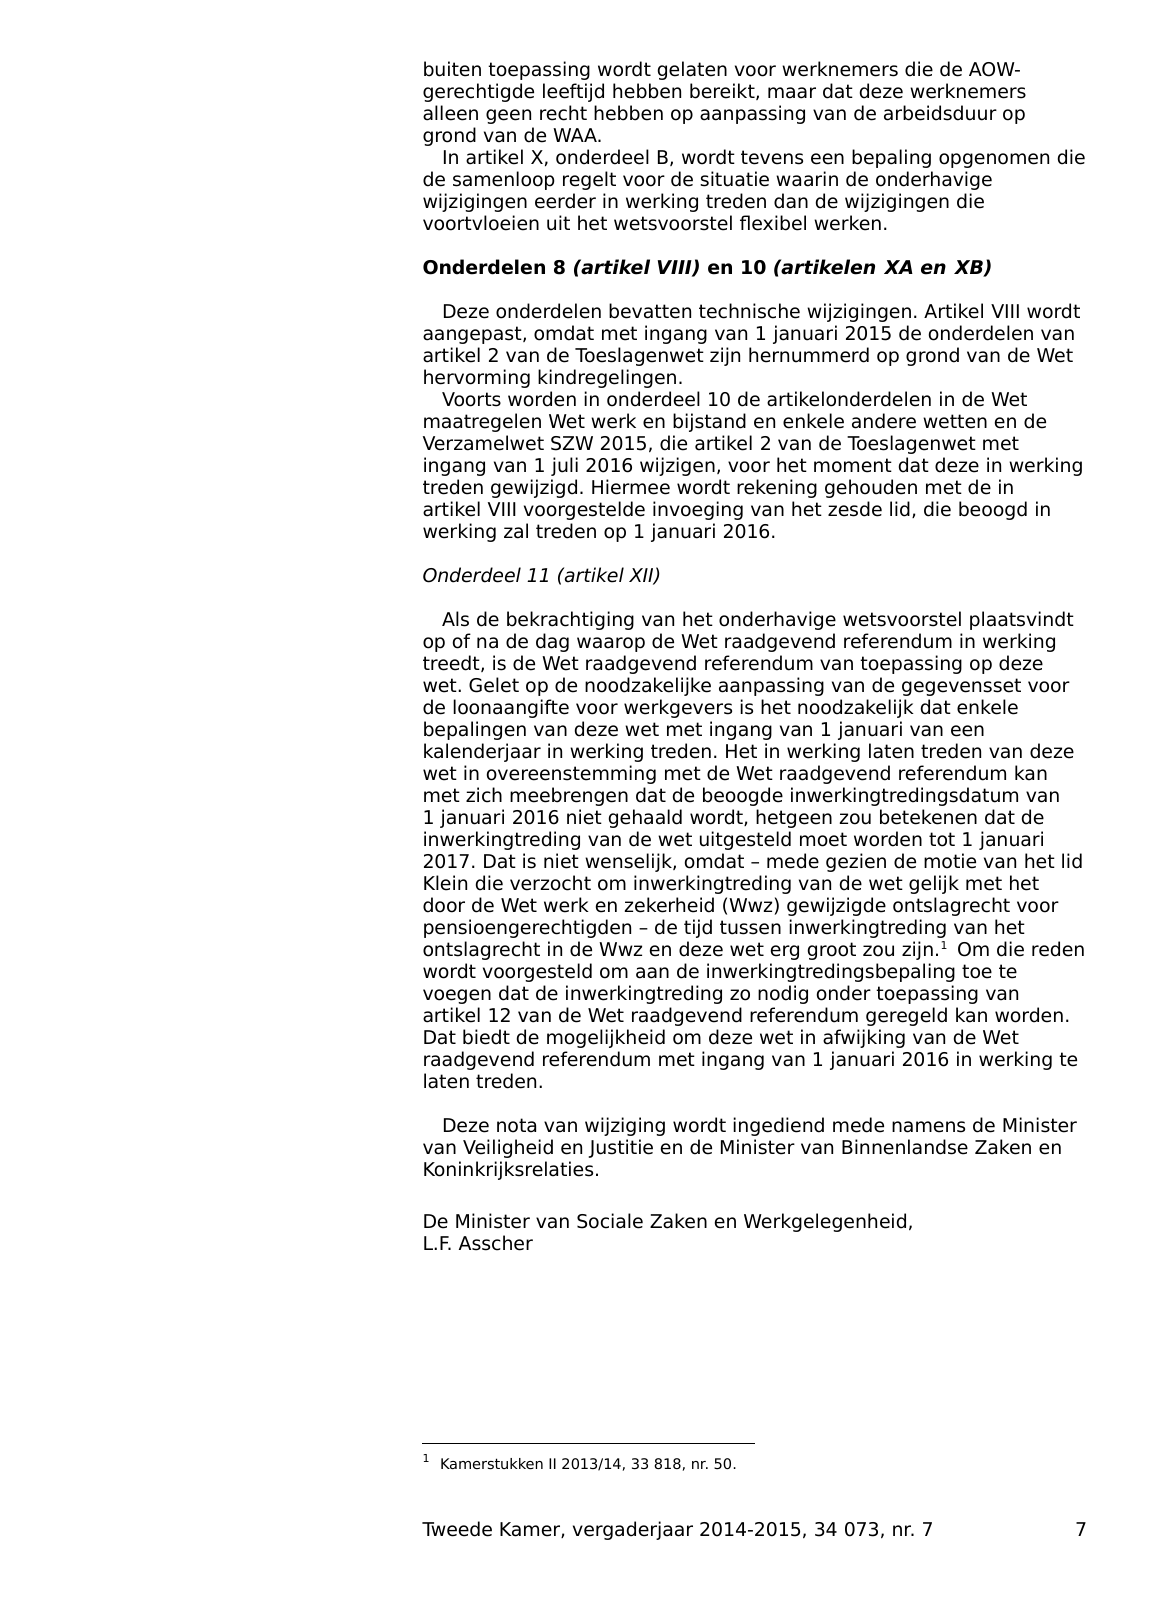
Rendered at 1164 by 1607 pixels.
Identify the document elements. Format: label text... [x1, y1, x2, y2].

text Deze nota van wijziging wordt ingediend mede namens de Minister van Veiligheid en Justitie en de Minister van Binnenlandse Zaken en Koninkrijksrelaties. [422, 1115, 1087, 1181]
text De Minister van Sociale Zaken en Werkgelegenheid, L.F. Asscher [422, 1211, 1087, 1255]
text Kamerstukken II 2013/14, 33 818, nr. 50. [422, 1452, 1087, 1474]
text Voorts worden in onderdeel 10 de artikelonderdelen in de Wet maatregelen Wet werk en bijstand en enkele andere wetten en de Verzamelwet SZW 2015, die artikel 2 van de Toeslagenwet met ingang van 1 juli 2016 wijzigen, voor het moment dat deze in werking treden gewijzigd. Hiermee wordt rekening gehouden met de in artikel VIII voorgestelde invoeging van het zesde lid, die beoogd in werking zal treden op 1 januari 2016. [422, 389, 1087, 543]
text buiten toepassing wordt gelaten voor werknemers die de AOW-gerechtigde leeftijd hebben bereikt, maar dat deze werknemers alleen geen recht hebben op aanpassing van de arbeidsduur op grond van de WAA. [422, 59, 1087, 147]
subtitle Onderdelen 8 (artikel VIII) en 10 (artikelen XA en XB) [422, 257, 1087, 279]
text Als de bekrachtiging van het onderhavige wetsvoorstel plaatsvindt op of na de dag waarop de Wet raadgevend referendum in werking treedt, is de Wet raadgevend referendum van toepassing op deze wet. Gelet op de noodzakelijke aanpassing van de gegevensset voor de loonaangifte voor werkgevers is het noodzakelijk dat enkele bepalingen van deze wet met ingang van 1 januari van een kalenderjaar in werking treden. Het in werking laten treden van deze wet in overeenstemming met de Wet raadgevend referendum kan met zich meebrengen dat de beoogde inwerkingtredingsdatum van 1 januari 2016 niet gehaald wordt, hetgeen zou betekenen dat de inwerkingtreding van de wet uitgesteld moet worden tot 1 januari 2017. Dat is niet wenselijk, omdat – mede gezien de motie van het lid Klein die verzocht om inwerkingtreding van de wet gelijk met het door de Wet werk en zekerheid (Wwz) gewijzigde ontslagrecht voor pensioengerechtigden – de tijd tussen inwerkingtreding van het ontslagrecht in de Wwz en deze wet erg groot zou zijn. Om die reden wordt voorgesteld om aan de inwerkingtredingsbepaling toe te voegen dat de inwerkingtreding zo nodig onder toepassing van artikel 12 van de Wet raadgevend referendum geregeld kan worden. Dat biedt de mogelijkheid om deze wet in afwijking van de Wet raadgevend referendum met ingang van 1 januari 2016 in werking te laten treden. [422, 609, 1087, 1093]
text Deze onderdelen bevatten technische wijzigingen. Artikel VIII wordt aangepast, omdat met ingang van 1 januari 2015 de onderdelen van artikel 2 van de Toeslagenwet zijn hernummerd op grond van de Wet hervorming kindregelingen. [422, 301, 1087, 389]
text In artikel X, onderdeel B, wordt tevens een bepaling opgenomen die de samenloop regelt voor de situatie waarin de onderhavige wijzigingen eerder in werking treden dan de wijzigingen die voortvloeien uit het wetsvoorstel flexibel werken. [422, 147, 1087, 235]
subtitle Onderdeel 11 (artikel XII) [422, 565, 1087, 587]
